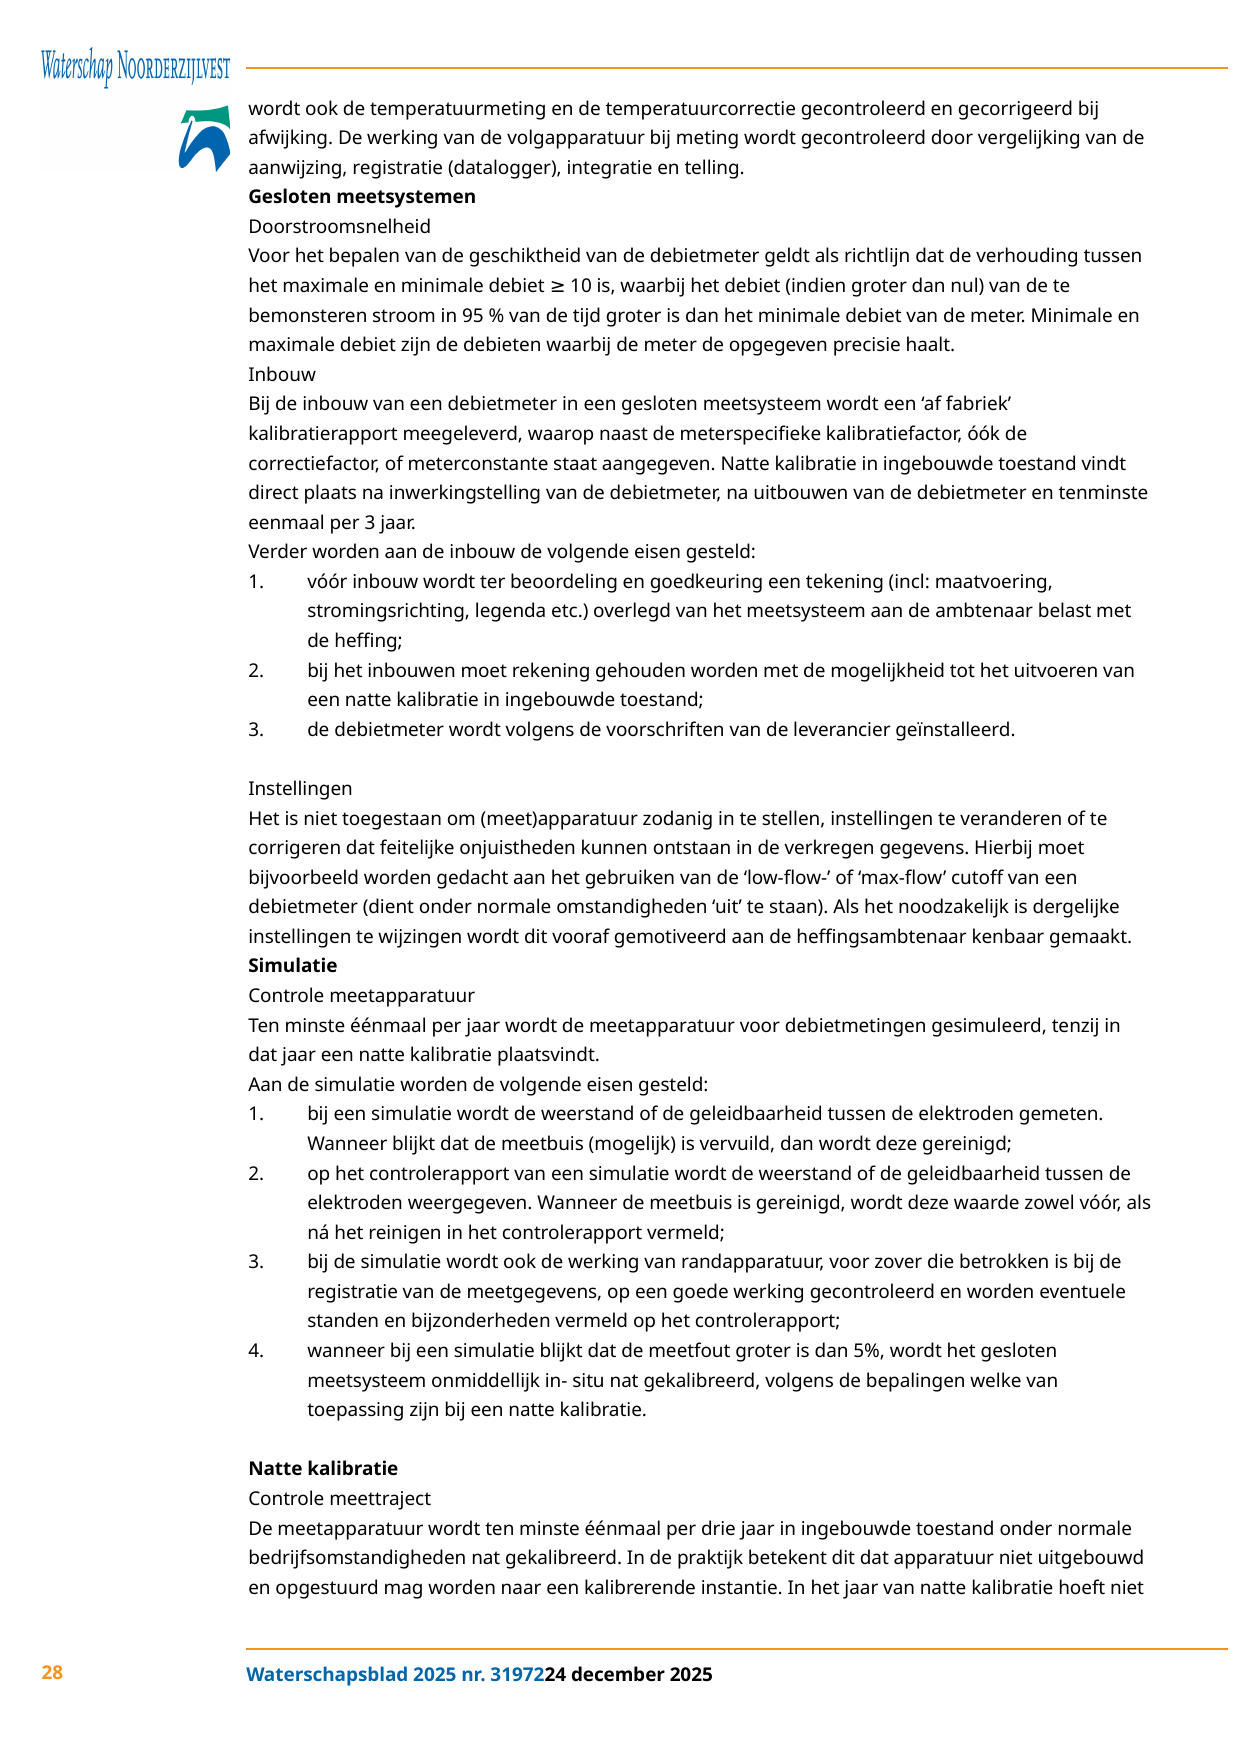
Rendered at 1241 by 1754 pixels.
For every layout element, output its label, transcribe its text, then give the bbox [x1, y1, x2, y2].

text wordt ook de temperatuurmeting en de temperatuurcorrectie gecontroleerd en gecorrigeerd bij afwijking. De werking van de volgapparatuur bij meting wordt gecontroleerd door vergelijking van de aanwijzing, registratie (datalogger), integratie en telling. [248, 95, 1152, 180]
list bij het inbouwen moet rekening gehouden worden met de mogelijkheid tot het uitvoeren van een natte kalibratie in ingebouwde toestand; [248, 657, 1152, 712]
text Controle meetapparatuur [248, 982, 1152, 1008]
text Verder worden aan de inbouw de volgende eisen gesteld: [248, 538, 1152, 564]
list de debietmeter wordt volgens de voorschriften van de leverancier geïnstalleerd. [248, 716, 1152, 742]
text Gesloten meetsystemen [248, 183, 1152, 209]
list bij een simulatie wordt de weerstand of de geleidbaarheid tussen de elektroden gemeten. Wanneer blijkt dat de meetbuis (mogelijk) is vervuild, dan wordt deze gereinigd; [248, 1101, 1152, 1156]
list wanneer bij een simulatie blijkt dat de meetfout groter is dan 5%, wordt het gesloten meetsysteem onmiddellijk in- situ nat gekalibreerd, volgens de bepalingen welke van toepassing zijn bij een natte kalibratie. [248, 1337, 1152, 1422]
picture [41, 47, 231, 172]
list bij de simulatie wordt ook de werking van randapparatuur, voor zover die betrokken is bij de registratie van de meetgegevens, op een goede werking gecontroleerd en worden eventuele standen en bijzonderheden vermeld op het controlerapport; [248, 1248, 1152, 1333]
text Instellingen [248, 775, 1152, 801]
text Doorstroomsnelheid [248, 213, 1152, 239]
text De meetapparatuur wordt ten minste éénmaal per drie jaar in ingebouwde toestand onder normale bedrijfsomstandigheden nat gekalibreerd. In de praktijk betekent dit dat apparatuur niet uitgebouwd en opgestuurd mag worden naar een kalibrerende instantie. In het jaar van natte kalibratie hoeft niet [248, 1515, 1152, 1600]
text Inbouw [248, 361, 1152, 387]
list op het controlerapport van een simulatie wordt de weerstand of de geleidbaarheid tussen de elektroden weergegeven. Wanneer de meetbuis is gereinigd, wordt deze waarde zowel vóór, als ná het reinigen in het controlerapport vermeld; [248, 1160, 1152, 1245]
text Voor het bepalen van de geschiktheid van de debietmeter geldt als richtlijn dat de verhouding tussen het maximale en minimale debiet ≥ 10 is, waarbij het debiet (indien groter dan nul) van de te bemonsteren stroom in 95 % van de tijd groter is dan het minimale debiet van de meter. Minimale en maximale debiet zijn de debieten waarbij de meter de opgegeven precisie haalt. [248, 243, 1152, 357]
text Simulatie [248, 953, 1152, 978]
text Natte kalibratie [248, 1456, 1152, 1481]
text Ten minste éénmaal per jaar wordt de meetapparatuur voor debietmetingen gesimuleerd, tenzij in dat jaar een natte kalibratie plaatsvindt. [248, 1012, 1152, 1067]
text Het is niet toegestaan om (meet)apparatuur zodanig in te stellen, instellingen te veranderen of te corrigeren dat feitelijke onjuistheden kunnen ontstaan in de verkregen gegevens. Hierbij moet bijvoorbeeld worden gedacht aan het gebruiken van de ‘low-flow-’ of ‘max-flow’ cutoff van een debietmeter (dient onder normale omstandigheden ‘uit’ te staan). Als het noodzakelijk is dergelijke instellingen te wijzingen wordt dit vooraf gemotiveerd aan de heffingsambtenaar kenbaar gemaakt. [248, 805, 1152, 949]
text Aan de simulatie worden de volgende eisen gesteld: [248, 1071, 1152, 1097]
list vóór inbouw wordt ter beoordeling en goedkeuring een tekening (incl: maatvoering, stromingsrichting, legenda etc.) overlegd van het meetsysteem aan de ambtenaar belast met de heffing; [248, 568, 1152, 653]
text Controle meettraject [248, 1485, 1152, 1511]
text Bij de inbouw van een debietmeter in een gesloten meetsysteem wordt een ‘af fabriek’ kalibratierapport meegeleverd, waarop naast de meterspecifieke kalibratiefactor, óók de correctiefactor, of meterconstante staat aangegeven. Natte kalibratie in ingebouwde toestand vindt direct plaats na inwerkingstelling van de debietmeter, na uitbouwen van de debietmeter en tenminste eenmaal per 3 jaar. [248, 391, 1152, 535]
